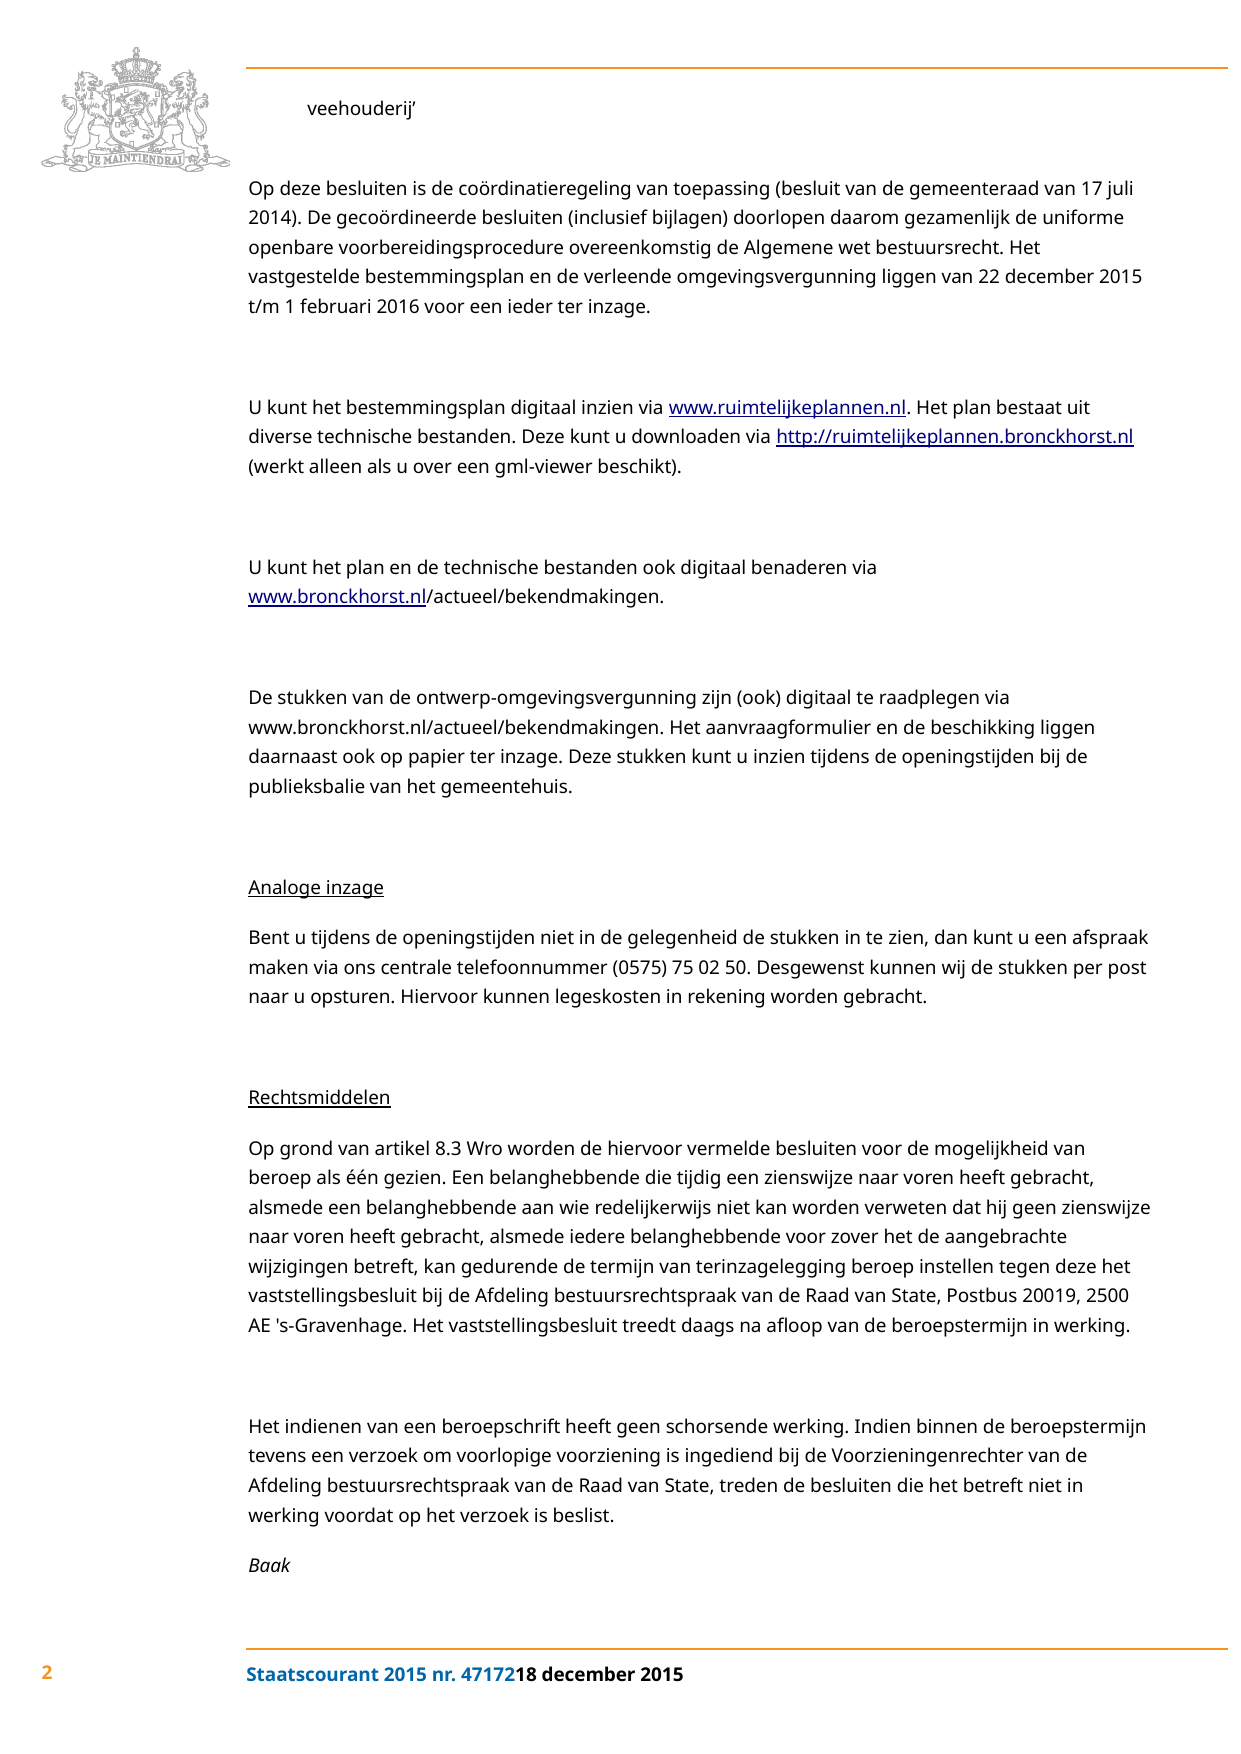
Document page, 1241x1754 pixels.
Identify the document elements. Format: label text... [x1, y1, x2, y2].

text U kunt het bestemmingsplan digitaal inzien via www.ruimtelijkeplannen.nl. Het plan bestaat uit diverse technische bestanden. Deze kunt u downloaden via http://ruimtelijkeplannen.bronckhorst.nl (werkt alleen als u over een gml-viewer beschikt). [248, 394, 1152, 479]
picture [41, 47, 231, 172]
text Rechtsmiddelen [248, 1084, 1152, 1110]
text Baak [248, 1552, 1152, 1578]
text Op grond van artikel 8.3 Wro worden de hiervoor vermelde besluiten voor de mogelijkheid van beroep als één gezien. Een belanghebbende die tijdig een zienswijze naar voren heeft gebracht, alsmede een belanghebbende aan wie redelijkerwijs niet kan worden verweten dat hij geen zienswijze naar voren heeft gebracht, alsmede iedere belanghebbende voor zover het de aangebrachte wijzigingen betreft, kan gedurende de termijn van terinzagelegging beroep instellen tegen deze het vaststellingsbesluit bij de Afdeling bestuursrechtspraak van de Raad van State, Postbus 20019, 2500 AE 's-Gravenhage. Het vaststellingsbesluit treedt daags na afloop van de beroepstermijn in werking. [248, 1135, 1152, 1338]
text Het indienen van een beroepschrift heeft geen schorsende werking. Indien binnen de beroepstermijn tevens een verzoek om voorlopige voorziening is ingediend bij de Voorzieningenrechter van de Afdeling bestuursrechtspraak van de Raad van State, treden de besluiten die het betreft niet in werking voordat op het verzoek is beslist. [248, 1413, 1152, 1528]
text Bent u tijdens de openingstijden niet in de gelegenheid de stukken in te zien, dan kunt u een afspraak maken via ons centrale telefoonnummer (0575) 75 02 50. Desgewenst kunnen wij de stukken per post naar u opsturen. Hiervoor kunnen legeskosten in rekening worden gebracht. [248, 924, 1152, 1009]
text U kunt het plan en de technische bestanden ook digitaal benaderen via www.bronckhorst.nl/actueel/bekendmakingen. [248, 554, 1152, 609]
text Op deze besluiten is de coördinatieregeling van toepassing (besluit van de gemeenteraad van 17 juli 2014). De gecoördineerde besluiten (inclusief bijlagen) doorlopen daarom gezamenlijk de uniforme openbare voorbereidingsprocedure overeenkomstig de Algemene wet bestuursrecht. Het vastgestelde bestemmingsplan en de verleende omgevingsvergunning liggen van 22 december 2015 t/m 1 februari 2016 voor een ieder ter inzage. [248, 175, 1152, 319]
text De stukken van de ontwerp-omgevingsvergunning zijn (ook) digitaal te raadplegen via www.bronckhorst.nl/actueel/bekendmakingen. Het aanvraagformulier en de beschikking liggen daarnaast ook op papier ter inzage. Deze stukken kunt u inzien tijdens de openingstijden bij de publieksbalie van het gemeentehuis. [248, 684, 1152, 799]
list veehouderij’ [248, 95, 1152, 121]
text Analoge inzage [248, 874, 1152, 900]
